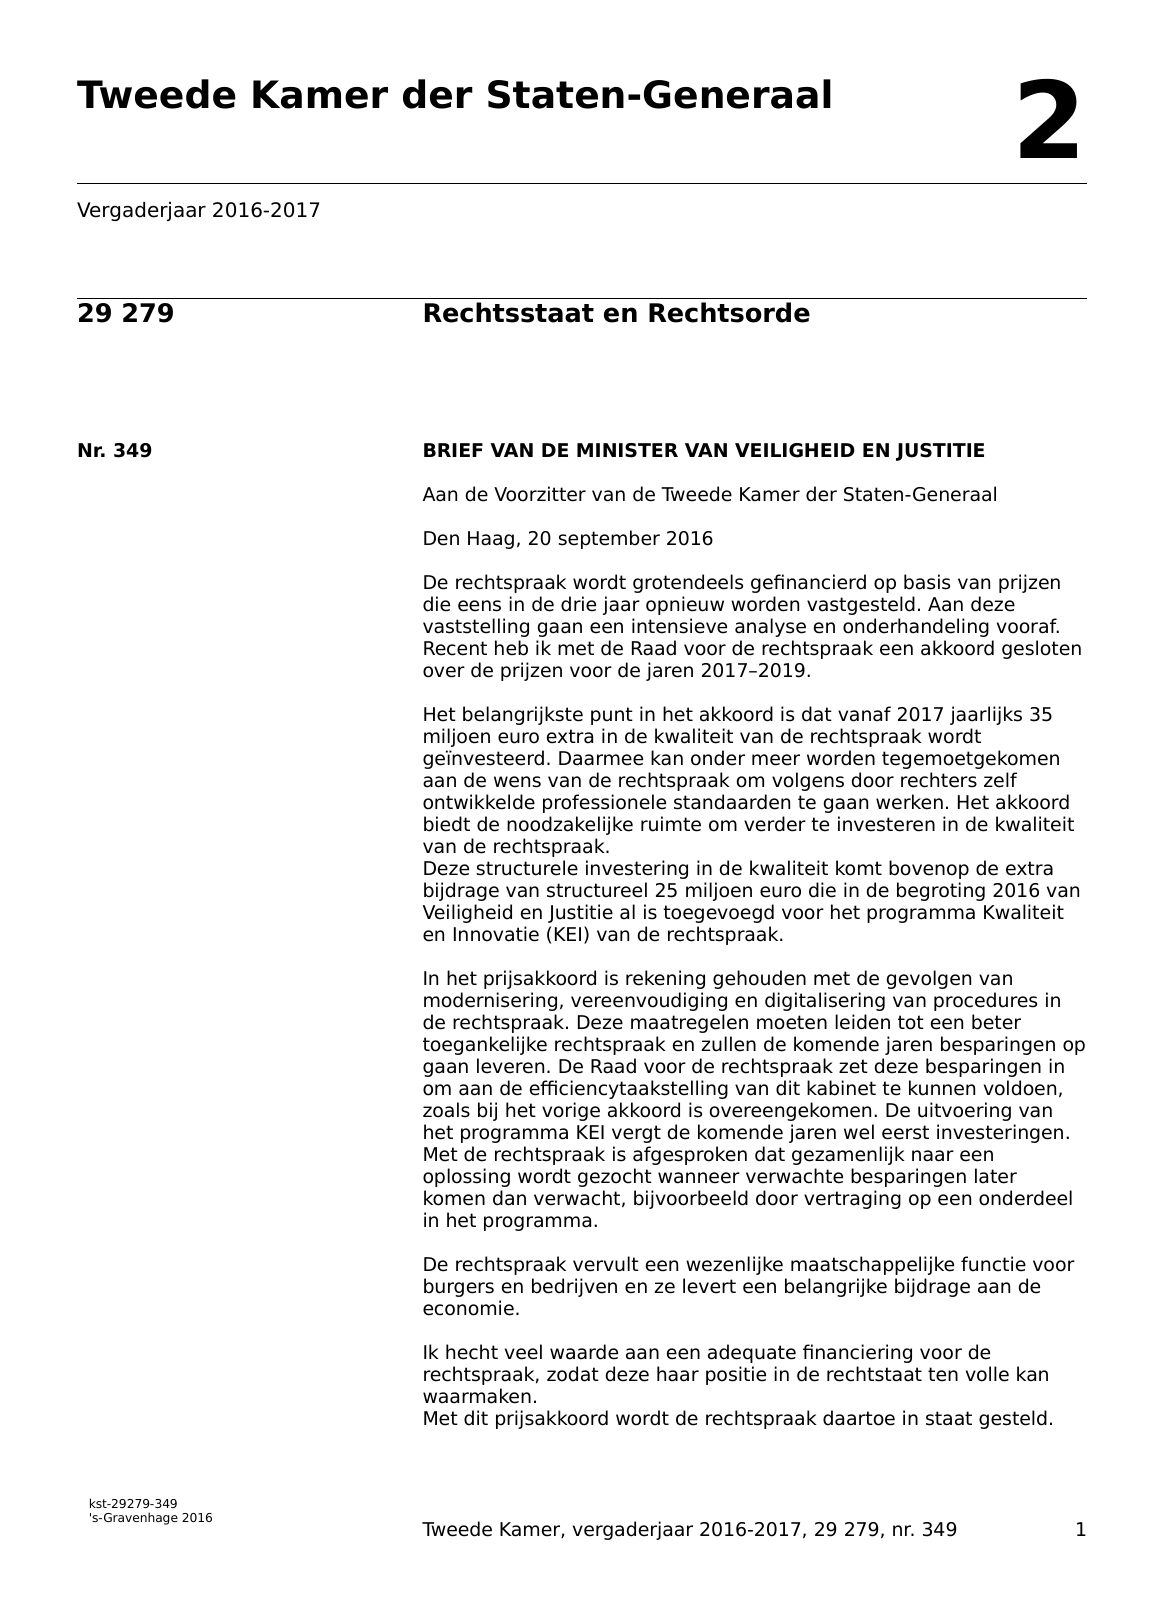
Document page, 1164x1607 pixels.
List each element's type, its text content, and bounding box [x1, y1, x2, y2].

table_header 2 [886, 59, 1087, 183]
text Aan de Voorzitter van de Tweede Kamer der Staten-Generaal [422, 484, 1087, 506]
text De rechtspraak vervult een wezenlijke maatschappelijke functie voor burgers en bedrijven en ze levert een belangrijke bijdrage aan de economie. [422, 1254, 1087, 1320]
text Met dit prijsakkoord wordt de rechtspraak daartoe in staat gesteld. [422, 1408, 1087, 1430]
table_header Tweede Kamer der Staten-Generaal [77, 59, 886, 183]
text De rechtspraak wordt grotendeels gefinancierd op basis van prijzen die eens in de drie jaar opnieuw worden vastgesteld. Aan deze vaststelling gaan een intensieve analyse en onderhandeling vooraf. Recent heb ik met de Raad voor de rechtspraak een akkoord gesloten over de prijzen voor de jaren 2017–2019. [422, 572, 1087, 682]
text kst-29279-349 [88, 1497, 323, 1511]
subtitle Nr. 349 BRIEF VAN DE MINISTER VAN VEILIGHEID EN JUSTITIE [77, 440, 1087, 462]
subtitle 29 279 Rechtsstaat en Rechtsorde [77, 299, 1087, 329]
text In het prijsakkoord is rekening gehouden met de gevolgen van modernisering, vereenvoudiging en digitalisering van procedures in de rechtspraak. Deze maatregelen moeten leiden tot een beter toegankelijke rechtspraak en zullen de komende jaren besparingen op gaan leveren. De Raad voor de rechtspraak zet deze besparingen in om aan de efficiencytaakstelling van dit kabinet te kunnen voldoen, zoals bij het vorige akkoord is overeengekomen. De uitvoering van het programma KEI vergt de komende jaren wel eerst investeringen. Met de rechtspraak is afgesproken dat gezamenlijk naar een oplossing wordt gezocht wanneer verwachte besparingen later komen dan verwacht, bijvoorbeeld door vertraging op een onderdeel in het programma. [422, 968, 1087, 1232]
text Den Haag, 20 september 2016 [422, 528, 1087, 550]
text Ik hecht veel waarde aan een adequate financiering voor de rechtspraak, zodat deze haar positie in de rechtstaat ten volle kan waarmaken. [422, 1342, 1087, 1408]
text 's-Gravenhage 2016 [88, 1511, 323, 1525]
text Het belangrijkste punt in het akkoord is dat vanaf 2017 jaarlijks 35 miljoen euro extra in de kwaliteit van de rechtspraak wordt geïnvesteerd. Daarmee kan onder meer worden tegemoetgekomen aan de wens van de rechtspraak om volgens door rechters zelf ontwikkelde professionele standaarden te gaan werken. Het akkoord biedt de noodzakelijke ruimte om verder te investeren in de kwaliteit van de rechtspraak. [422, 704, 1087, 858]
table_cell Vergaderjaar 2016-2017 [77, 184, 1087, 298]
text Deze structurele investering in de kwaliteit komt bovenop de extra bijdrage van structureel 25 miljoen euro die in de begroting 2016 van Veiligheid en Justitie al is toegevoegd voor het programma Kwaliteit en Innovatie (KEI) van de rechtspraak. [422, 858, 1087, 946]
